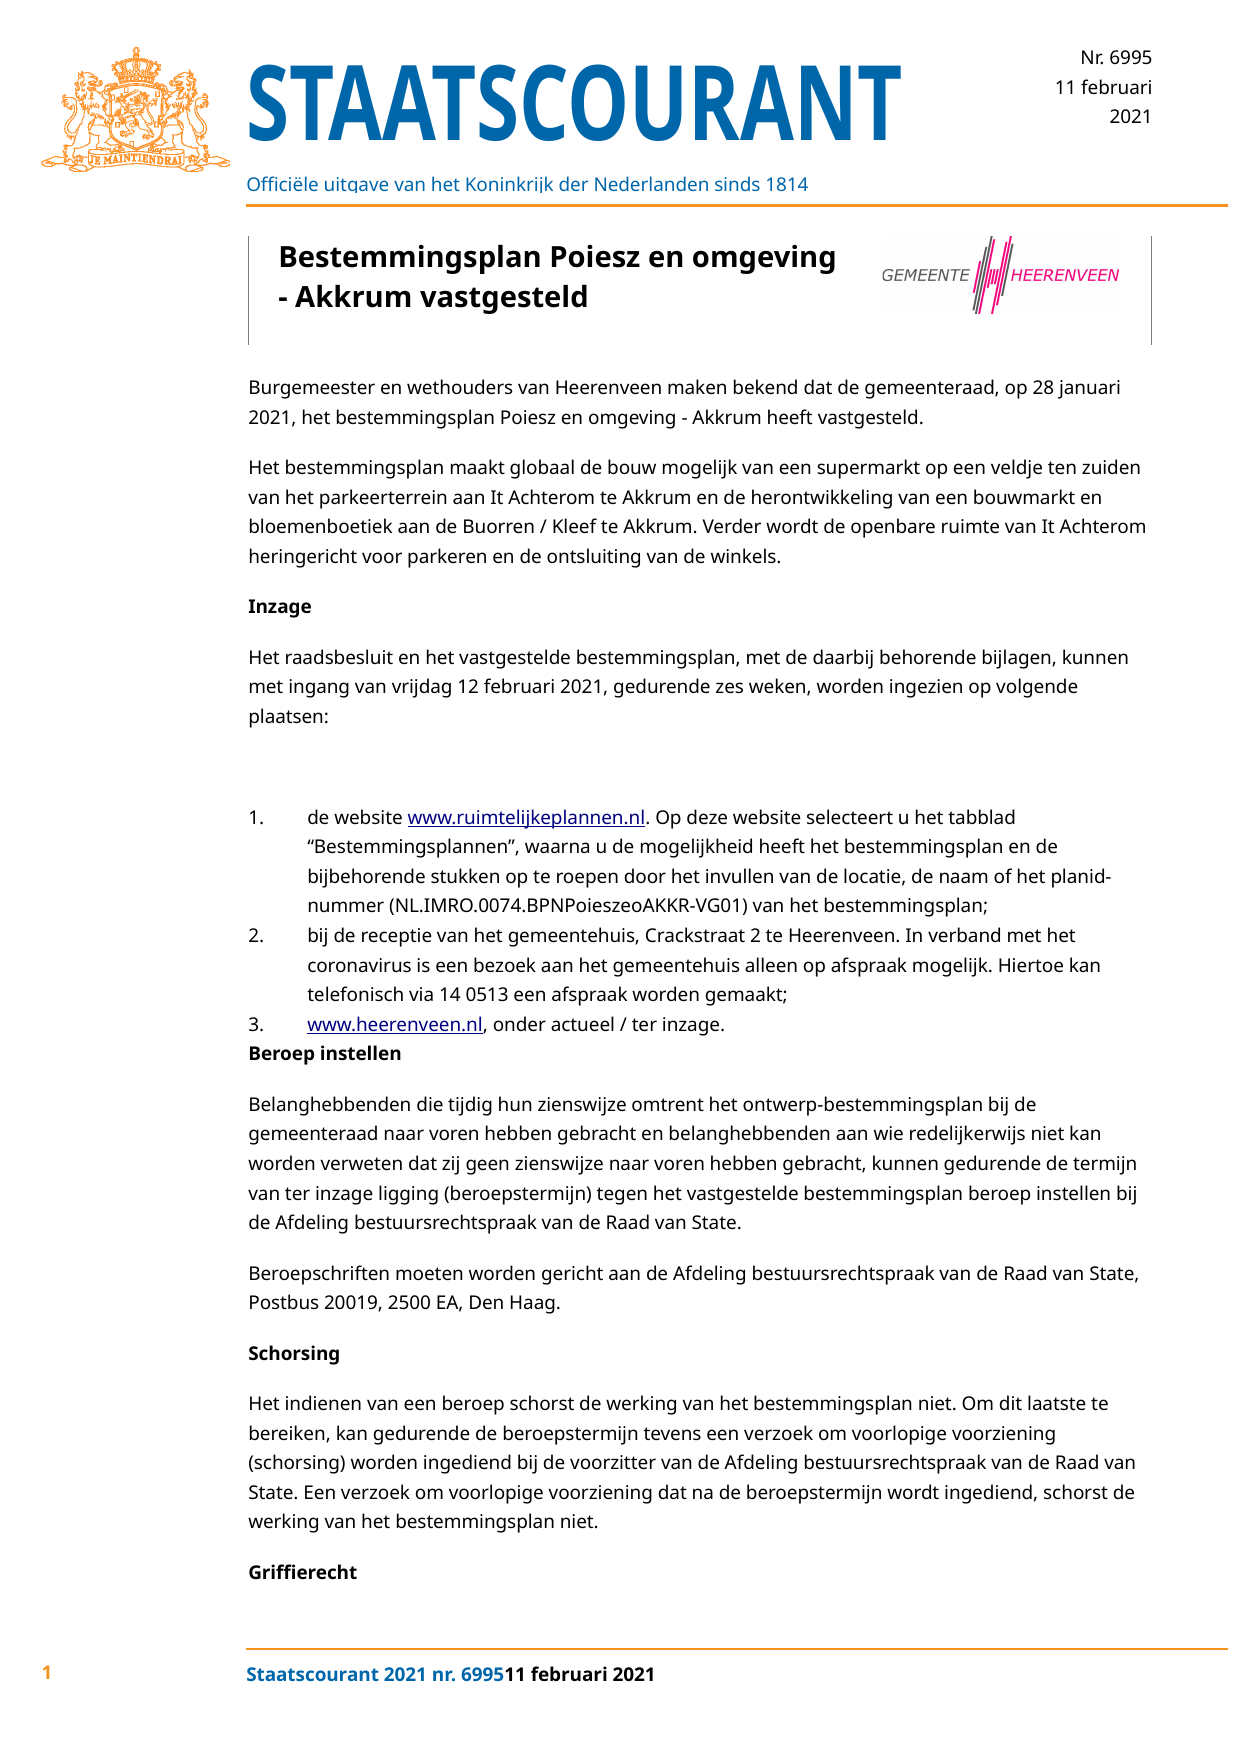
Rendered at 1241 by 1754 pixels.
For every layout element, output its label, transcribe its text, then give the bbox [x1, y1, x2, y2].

text Beroep instellen [248, 1041, 1152, 1066]
text Beroepschriften moeten worden gericht aan de Afdeling bestuursrechtspraak van de Raad van State, Postbus 20019, 2500 EA, Den Haag. [248, 1260, 1152, 1315]
picture [882, 236, 1119, 314]
list de website www.ruimtelijkeplannen.nl. Op deze website selecteert u het tabblad “Bestemmingsplannen”, waarna u de mogelijkheid heeft het bestemmingsplan en de bijbehorende stukken op te roepen door het invullen van de locatie, de naam of het planid-nummer (NL.IMRO.0074.BPNPoieszeoAKKR-VG01) van het bestemmingsplan; [248, 804, 1152, 918]
text Het bestemmingsplan maakt globaal de bouw mogelijk van een supermarkt op een veldje ten zuiden van het parkeerterrein aan It Achterom te Akkrum en de herontwikkeling van een bouwmarkt en bloemenboetiek aan de Buorren / Kleef te Akkrum. Verder wordt de openbare ruimte van It Achterom heringericht voor parkeren en de ontsluiting van de winkels. [248, 454, 1152, 569]
picture [41, 47, 231, 172]
list bij de receptie van het gemeentehuis, Crackstraat 2 te Heerenveen. In verband met het coronavirus is een bezoek aan het gemeentehuis alleen op afspraak mogelijk. Hiertoe kan telefonisch via 14 0513 een afspraak worden gemaakt; [248, 922, 1152, 1007]
text Belanghebbenden die tijdig hun zienswijze omtrent het ontwerp-bestemmingsplan bij de gemeenteraad naar voren hebben gebracht en belanghebbenden aan wie redelijkerwijs niet kan worden verweten dat zij geen zienswijze naar voren hebben gebracht, kunnen gedurende de termijn van ter inzage ligging (beroepstermijn) tegen het vastgestelde bestemmingsplan beroep instellen bij de Afdeling bestuursrechtspraak van de Raad van State. [248, 1091, 1152, 1235]
table_header Bestemmingsplan Poiesz en omgeving - Akkrum vastgesteld [249, 236, 850, 345]
text Schorsing [248, 1340, 1152, 1365]
list www.heerenveen.nl, onder actueel / ter inzage. [248, 1011, 1152, 1037]
text Inzage [248, 593, 1152, 619]
table_header [850, 236, 1151, 345]
text Griffierecht [248, 1559, 1152, 1584]
text Het raadsbesluit en het vastgestelde bestemmingsplan, met de daarbij behorende bijlagen, kunnen met ingang van vrijdag 12 februari 2021, gedurende zes weken, worden ingezien op volgende plaatsen: [248, 644, 1152, 729]
text Burgemeester en wethouders van Heerenveen maken bekend dat de gemeenteraad, op 28 januari 2021, het bestemmingsplan Poiesz en omgeving - Akkrum heeft vastgesteld. [248, 374, 1152, 429]
text Het indienen van een beroep schorst de werking van het bestemmingsplan niet. Om dit laatste te bereiken, kan gedurende de beroepstermijn tevens een verzoek om voorlopige voorziening (schorsing) worden ingediend bij de voorzitter van de Afdeling bestuursrechtspraak van de Raad van State. Een verzoek om voorlopige voorziening dat na de beroepstermijn wordt ingediend, schorst de werking van het bestemmingsplan niet. [248, 1390, 1152, 1534]
